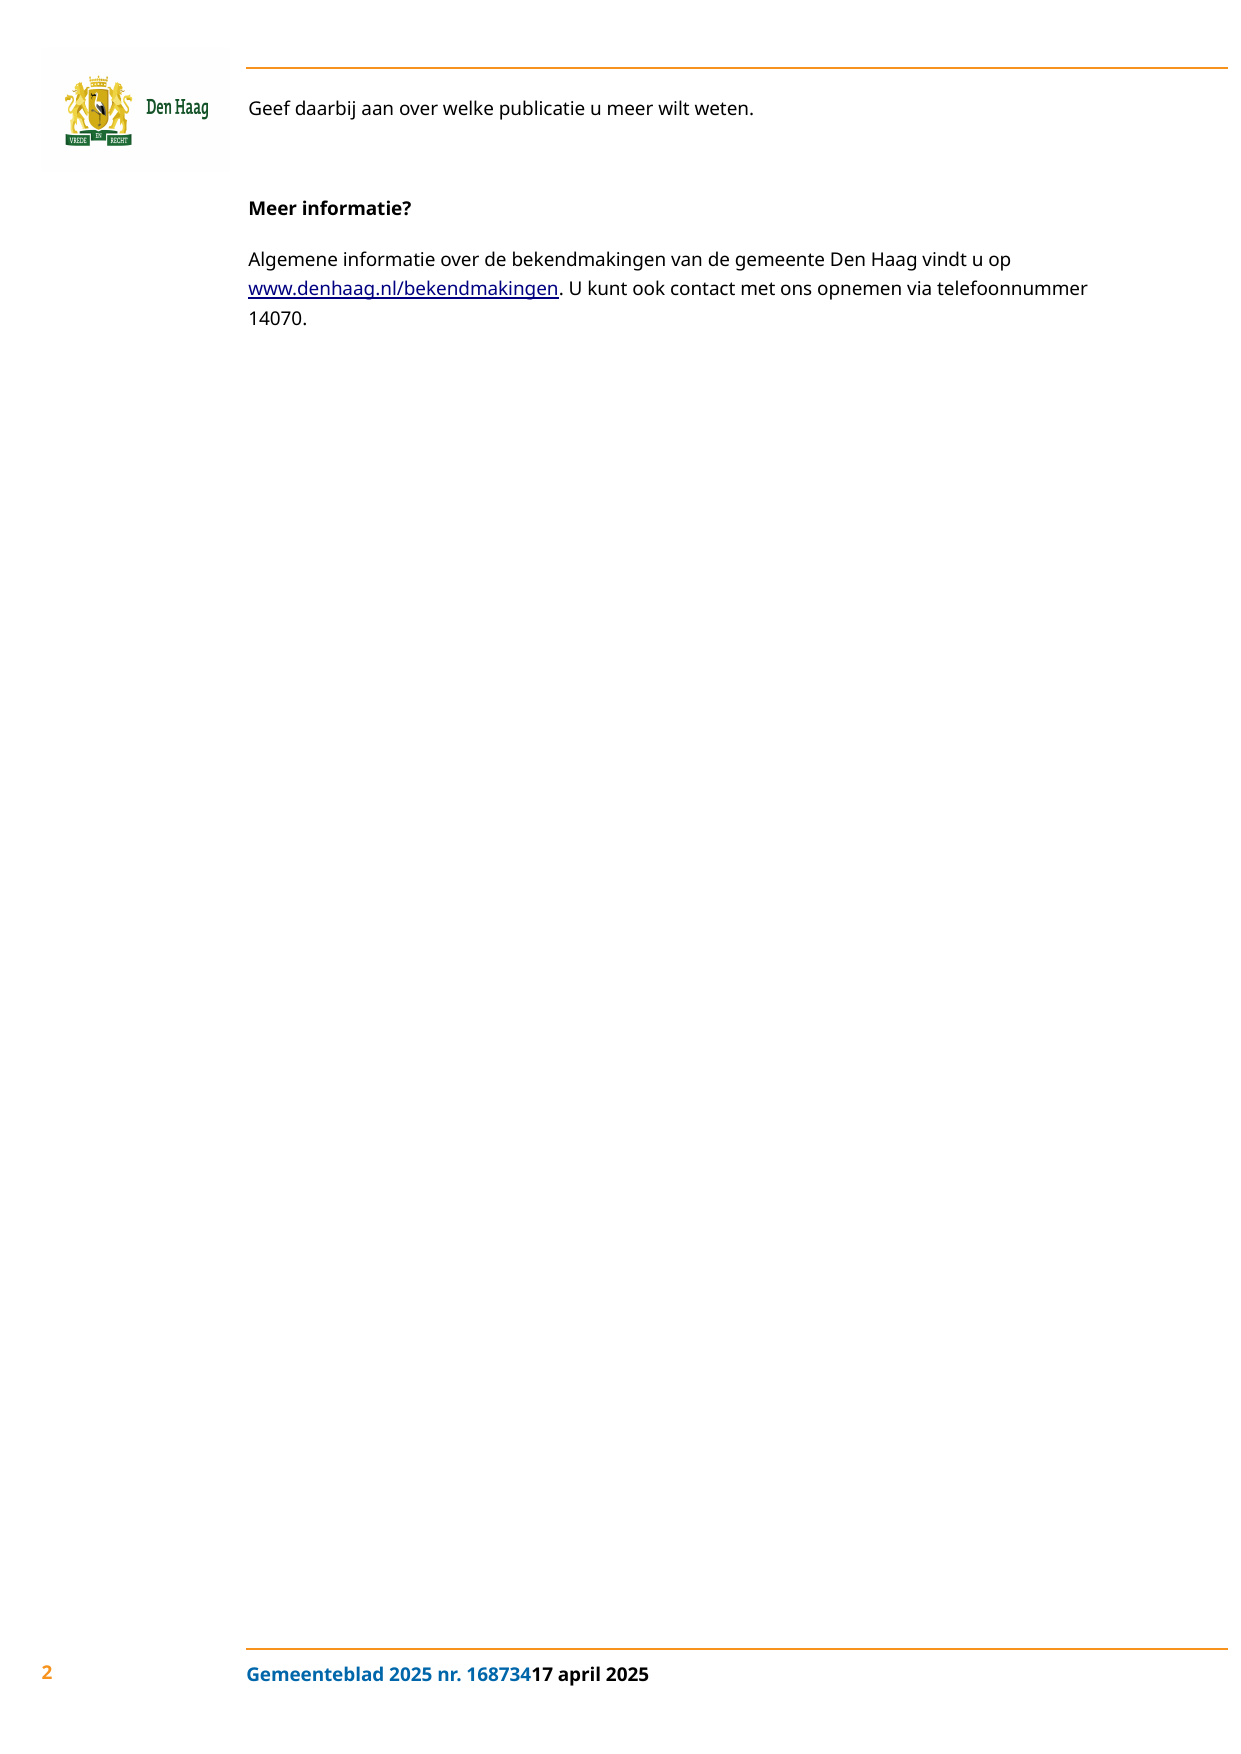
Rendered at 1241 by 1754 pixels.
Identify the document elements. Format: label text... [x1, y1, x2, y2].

picture [41, 47, 231, 172]
text Geef daarbij aan over welke publicatie u meer wilt weten. [248, 95, 1152, 121]
text Algemene informatie over de bekendmakingen van de gemeente Den Haag vindt u op www.denhaag.nl/bekendmakingen. U kunt ook contact met ons opnemen via telefoonnummer 14070. [248, 246, 1152, 331]
text Meer informatie? [248, 196, 1152, 221]
